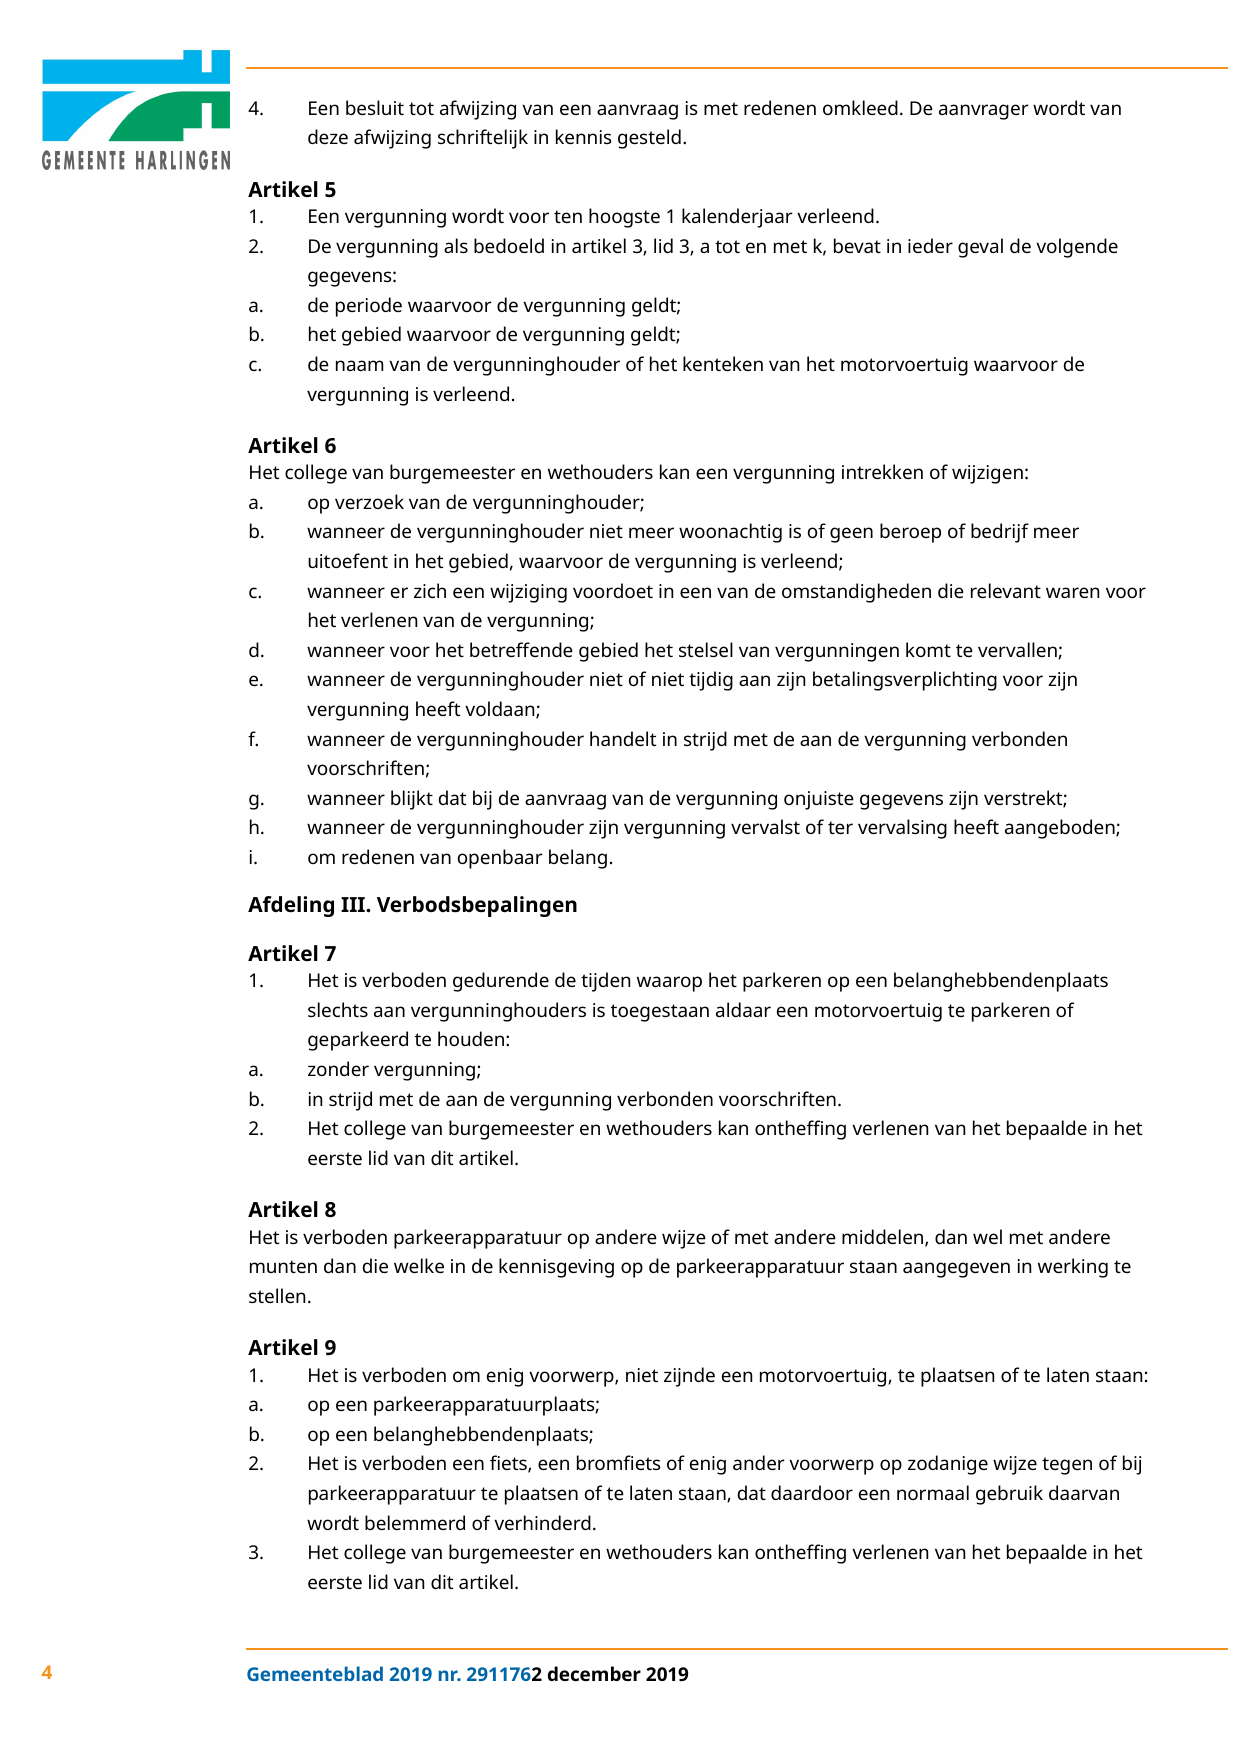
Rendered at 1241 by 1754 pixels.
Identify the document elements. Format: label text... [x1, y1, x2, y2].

list wanneer de vergunninghouder zijn vergunning vervalst of ter vervalsing heeft aangeboden; [248, 814, 1152, 840]
list op een parkeerapparatuurplaats; [248, 1391, 1152, 1417]
list wanneer er zich een wijziging voordoet in een van de omstandigheden die relevant waren voor het verlenen van de vergunning; [248, 578, 1152, 633]
list wanneer de vergunninghouder niet of niet tijdig aan zijn betalingsverplichting voor zijn vergunning heeft voldaan; [248, 667, 1152, 722]
list Het college van burgemeester en wethouders kan ontheffing verlenen van het bepaalde in het eerste lid van dit artikel. [248, 1115, 1152, 1171]
list Het is verboden gedurende de tijden waarop het parkeren op een belanghebbendenplaats slechts aan vergunninghouders is toegestaan aldaar een motorvoertuig te parkeren of geparkeerd te houden: [248, 967, 1152, 1052]
text Artikel 7 [248, 939, 1152, 967]
list Het college van burgemeester en wethouders kan ontheffing verlenen van het bepaalde in het eerste lid van dit artikel. [248, 1539, 1152, 1595]
text Artikel 9 [248, 1333, 1152, 1362]
list Het is verboden om enig voorwerp, niet zijnde een motorvoertuig, te plaatsen of te laten staan: [248, 1362, 1152, 1388]
list Een besluit tot afwijzing van een aanvraag is met redenen omkleed. De aanvrager wordt van deze afwijzing schriftelijk in kennis gesteld. [248, 95, 1152, 150]
list wanneer voor het betreffende gebied het stelsel van vergunningen komt te vervallen; [248, 637, 1152, 663]
list zonder vergunning; [248, 1056, 1152, 1082]
list op verzoek van de vergunninghouder; [248, 489, 1152, 515]
list in strijd met de aan de vergunning verbonden voorschriften. [248, 1086, 1152, 1112]
text Artikel 5 [248, 175, 1152, 203]
list de naam van de vergunninghouder of het kenteken van het motorvoertuig waarvoor de vergunning is verleend. [248, 351, 1152, 406]
list Het is verboden een fiets, een bromfiets of enig ander voorwerp op zodanige wijze tegen of bij parkeerapparatuur te plaatsen of te laten staan, dat daardoor een normaal gebruik daarvan wordt belemmerd of verhinderd. [248, 1451, 1152, 1536]
text Het is verboden parkeerapparatuur op andere wijze of met andere middelen, dan wel met andere munten dan die welke in de kennisgeving op de parkeerapparatuur staan aangegeven in werking te stellen. [248, 1224, 1152, 1309]
text Artikel 6 [248, 431, 1152, 459]
list de periode waarvoor de vergunning geldt; [248, 292, 1152, 318]
list op een belanghebbendenplaats; [248, 1421, 1152, 1447]
list wanneer blijkt dat bij de aanvraag van de vergunning onjuiste gegevens zijn verstrekt; [248, 785, 1152, 811]
list wanneer de vergunninghouder handelt in strijd met de aan de vergunning verbonden voorschriften; [248, 726, 1152, 781]
text Artikel 8 [248, 1195, 1152, 1224]
list De vergunning als bedoeld in artikel 3, lid 3, a tot en met k, bevat in ieder geval de volgende gegevens: [248, 233, 1152, 288]
list om redenen van openbaar belang. [248, 844, 1152, 870]
list wanneer de vergunninghouder niet meer woonachtig is of geen beroep of bedrijf meer uitoefent in het gebied, waarvoor de vergunning is verleend; [248, 519, 1152, 574]
picture [41, 47, 231, 172]
list het gebied waarvoor de vergunning geldt; [248, 322, 1152, 347]
list Een vergunning wordt voor ten hoogste 1 kalenderjaar verleend. [248, 203, 1152, 229]
text Afdeling III. Verbodsbepalingen [248, 890, 1152, 918]
text Het college van burgemeester en wethouders kan een vergunning intrekken of wijzigen: [248, 459, 1152, 485]
